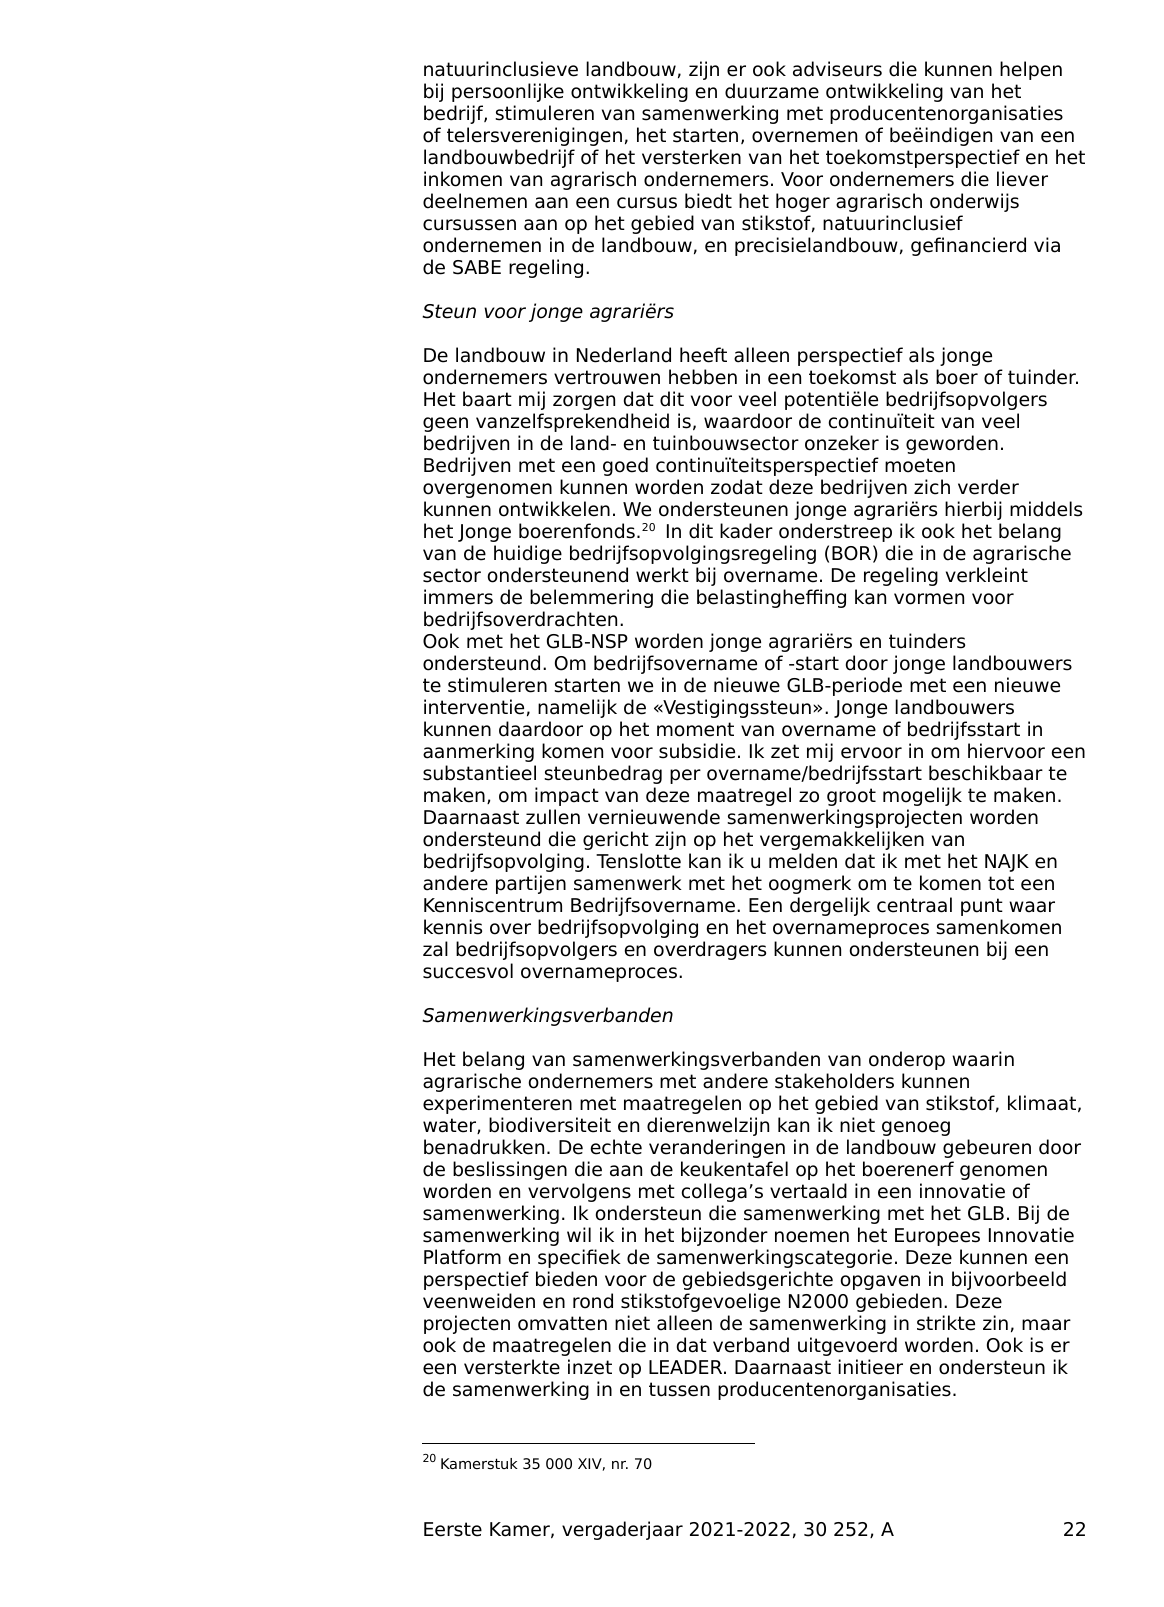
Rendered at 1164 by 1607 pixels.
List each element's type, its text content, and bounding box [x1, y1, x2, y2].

text natuurinclusieve landbouw, zijn er ook adviseurs die kunnen helpen bij persoonlijke ontwikkeling en duurzame ontwikkeling van het bedrijf, stimuleren van samenwerking met producentenorganisaties of telersverenigingen, het starten, overnemen of beëindigen van een landbouwbedrijf of het versterken van het toekomstperspectief en het inkomen van agrarisch ondernemers. Voor ondernemers die liever deelnemen aan een cursus biedt het hoger agrarisch onderwijs cursussen aan op het gebied van stikstof, natuurinclusief ondernemen in de landbouw, en precisielandbouw, gefinancierd via de SABE regeling. [422, 59, 1087, 279]
text Ook met het GLB-NSP worden jonge agrariërs en tuinders ondersteund. Om bedrijfsovername of -start door jonge landbouwers te stimuleren starten we in de nieuwe GLB-periode met een nieuwe interventie, namelijk de «Vestigingssteun». Jonge landbouwers kunnen daardoor op het moment van overname of bedrijfsstart in aanmerking komen voor subsidie. Ik zet mij ervoor in om hiervoor een substantieel steunbedrag per overname/bedrijfsstart beschikbaar te maken, om impact van deze maatregel zo groot mogelijk te maken. Daarnaast zullen vernieuwende samenwerkingsprojecten worden ondersteund die gericht zijn op het vergemakkelijken van bedrijfsopvolging. Tenslotte kan ik u melden dat ik met het NAJK en andere partijen samenwerk met het oogmerk om te komen tot een Kenniscentrum Bedrijfsovername. Een dergelijk centraal punt waar kennis over bedrijfsopvolging en het overnameproces samenkomen zal bedrijfsopvolgers en overdragers kunnen ondersteunen bij een succesvol overnameproces. [422, 631, 1087, 983]
text De landbouw in Nederland heeft alleen perspectief als jonge ondernemers vertrouwen hebben in een toekomst als boer of tuinder. Het baart mij zorgen dat dit voor veel potentiële bedrijfsopvolgers geen vanzelfsprekendheid is, waardoor de continuïteit van veel bedrijven in de land- en tuinbouwsector onzeker is geworden. Bedrijven met een goed continuïteitsperspectief moeten overgenomen kunnen worden zodat deze bedrijven zich verder kunnen ontwikkelen. We ondersteunen jonge agrariërs hierbij middels het Jonge boerenfonds. In dit kader onderstreep ik ook het belang van de huidige bedrijfsopvolgingsregeling (BOR) die in de agrarische sector ondersteunend werkt bij overname. De regeling verkleint immers de belemmering die belastingheffing kan vormen voor bedrijfsoverdrachten. [422, 345, 1087, 631]
text Het belang van samenwerkingsverbanden van onderop waarin agrarische ondernemers met andere stakeholders kunnen experimenteren met maatregelen op het gebied van stikstof, klimaat, water, biodiversiteit en dierenwelzijn kan ik niet genoeg benadrukken. De echte veranderingen in de landbouw gebeuren door de beslissingen die aan de keukentafel op het boerenerf genomen worden en vervolgens met collega’s vertaald in een innovatie of samenwerking. Ik ondersteun die samenwerking met het GLB. Bij de samenwerking wil ik in het bijzonder noemen het Europees Innovatie Platform en specifiek de samenwerkingscategorie. Deze kunnen een perspectief bieden voor de gebiedsgerichte opgaven in bijvoorbeeld veenweiden en rond stikstofgevoelige N2000 gebieden. Deze projecten omvatten niet alleen de samenwerking in strikte zin, maar ook de maatregelen die in dat verband uitgevoerd worden. Ook is er een versterkte inzet op LEADER. Daarnaast initieer en ondersteun ik de samenwerking in en tussen producentenorganisaties. [422, 1049, 1087, 1401]
text Kamerstuk 35 000 XIV, nr. 70 [422, 1452, 1087, 1474]
subtitle Samenwerkingsverbanden [422, 1005, 1087, 1027]
subtitle Steun voor jonge agrariërs [422, 301, 1087, 323]
